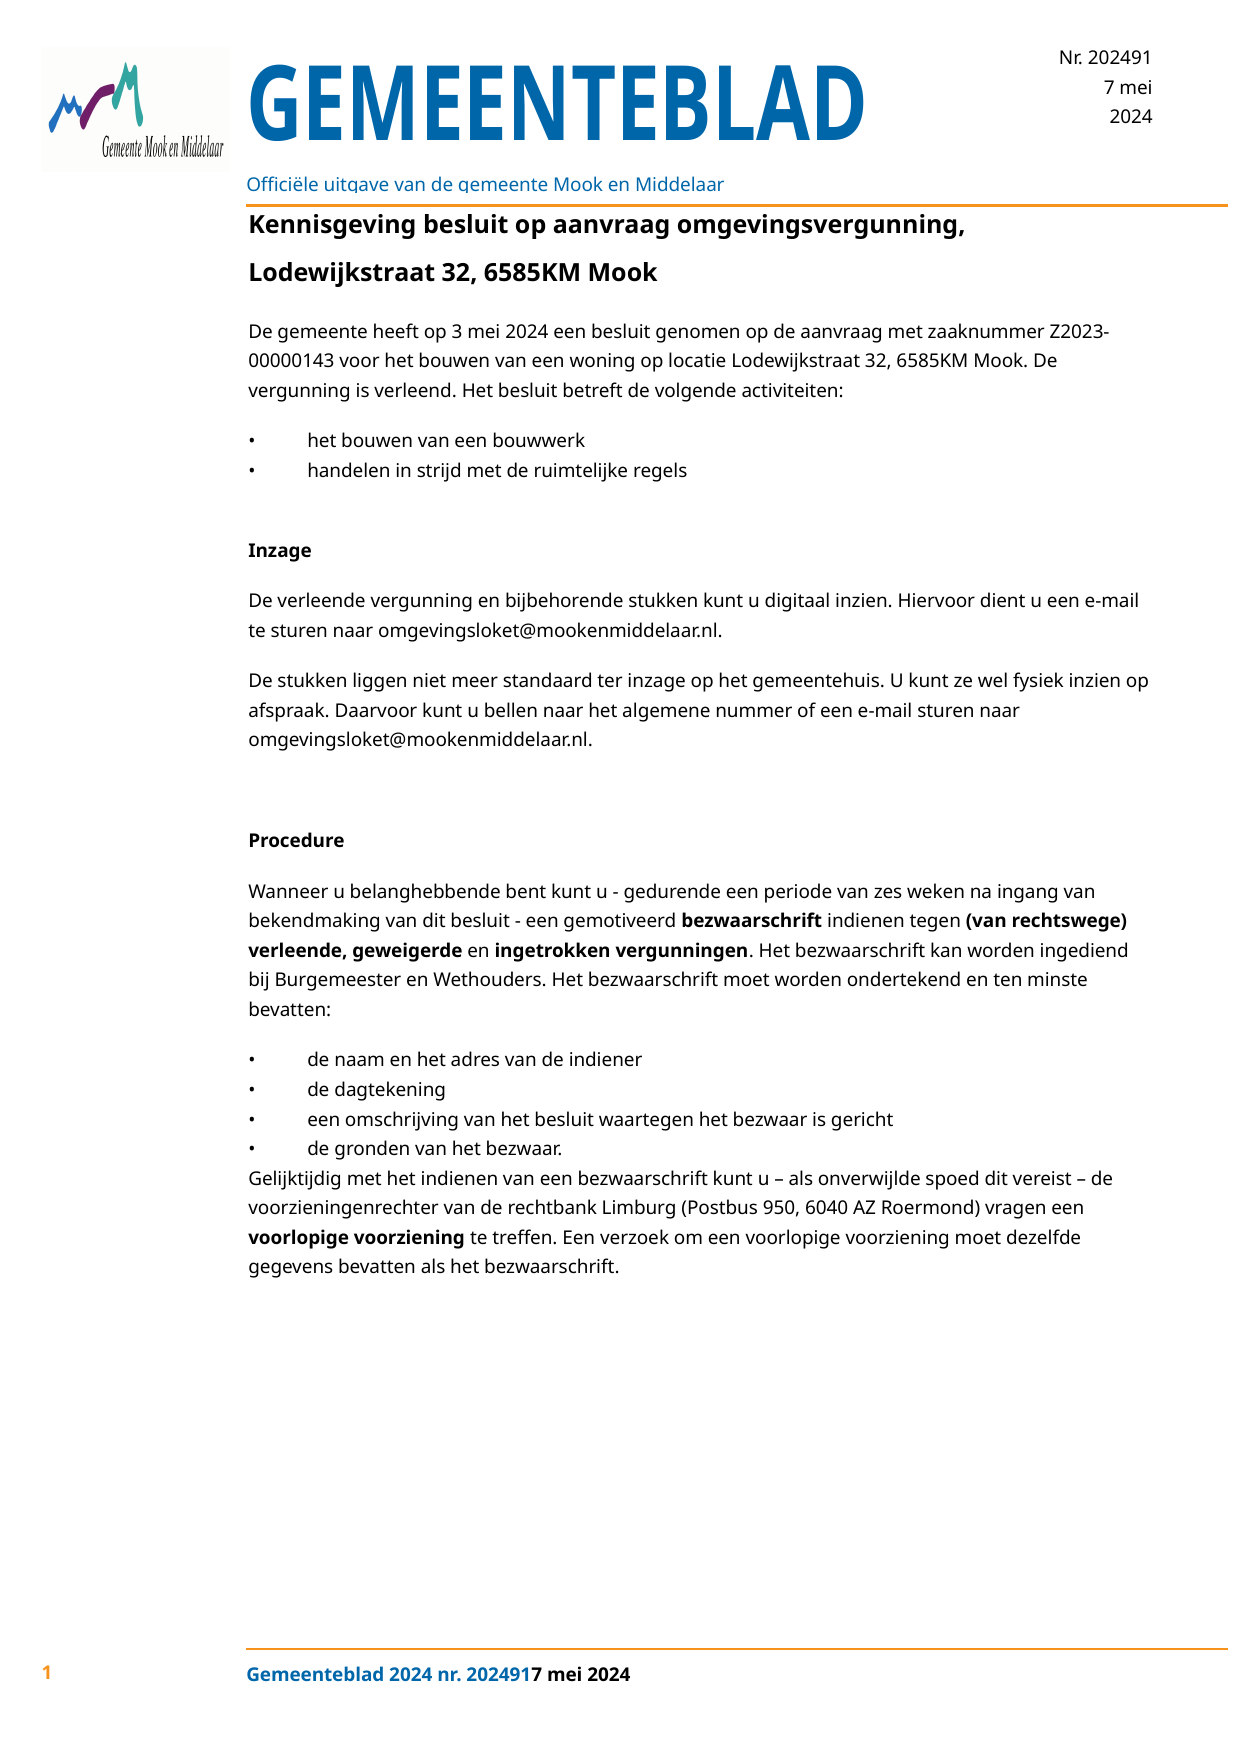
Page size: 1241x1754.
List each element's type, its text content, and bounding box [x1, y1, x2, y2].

list een omschrijving van het besluit waartegen het bezwaar is gericht [248, 1106, 1152, 1132]
text Procedure [248, 827, 1152, 853]
list de dagtekening [248, 1076, 1152, 1102]
text Gelijktijdig met het indienen van een bezwaarschrift kunt u – als onverwijlde spoed dit vereist – de voorzieningenrechter van de rechtbank Limburg (Postbus 950, 6040 AZ Roermond) vragen een voorlopige voorziening te treffen. Een verzoek om een voorlopige voorziening moet dezelfde gegevens bevatten als het bezwaarschrift. [248, 1165, 1152, 1279]
list het bouwen van een bouwwerk [248, 427, 1152, 453]
text De verleende vergunning en bijbehorende stukken kunt u digitaal inzien. Hiervoor dient u een e-mail te sturen naar omgevingsloket@mookenmiddelaar.nl. [248, 587, 1152, 643]
list de gronden van het bezwaar. [248, 1135, 1152, 1161]
text Inzage [248, 537, 1152, 563]
text Kennisgeving besluit op aanvraag omgevingsvergunning, Lodewijkstraat 32, 6585KM Mook [248, 207, 1152, 288]
list de naam en het adres van de indiener [248, 1047, 1152, 1072]
text Wanneer u belanghebbende bent kunt u - gedurende een periode van zes weken na ingang van bekendmaking van dit besluit - een gemotiveerd bezwaarschrift indienen tegen (van rechtswege) verleende, geweigerde en ingetrokken vergunningen. Het bezwaarschrift kan worden ingediend bij Burgemeester en Wethouders. Het bezwaarschrift moet worden ondertekend en ten minste bevatten: [248, 878, 1152, 1022]
text De gemeente heeft op 3 mei 2024 een besluit genomen op de aanvraag met zaaknummer Z2023-00000143 voor het bouwen van een woning op locatie Lodewijkstraat 32, 6585KM Mook. De vergunning is verleend. Het besluit betreft de volgende activiteiten: [248, 318, 1152, 403]
list handelen in strijd met de ruimtelijke regels [248, 457, 1152, 483]
text De stukken liggen niet meer standaard ter inzage op het gemeentehuis. U kunt ze wel fysiek inzien op afspraak. Daarvoor kunt u bellen naar het algemene nummer of een e-mail sturen naar omgevingsloket@mookenmiddelaar.nl. [248, 667, 1152, 752]
picture [41, 47, 231, 172]
